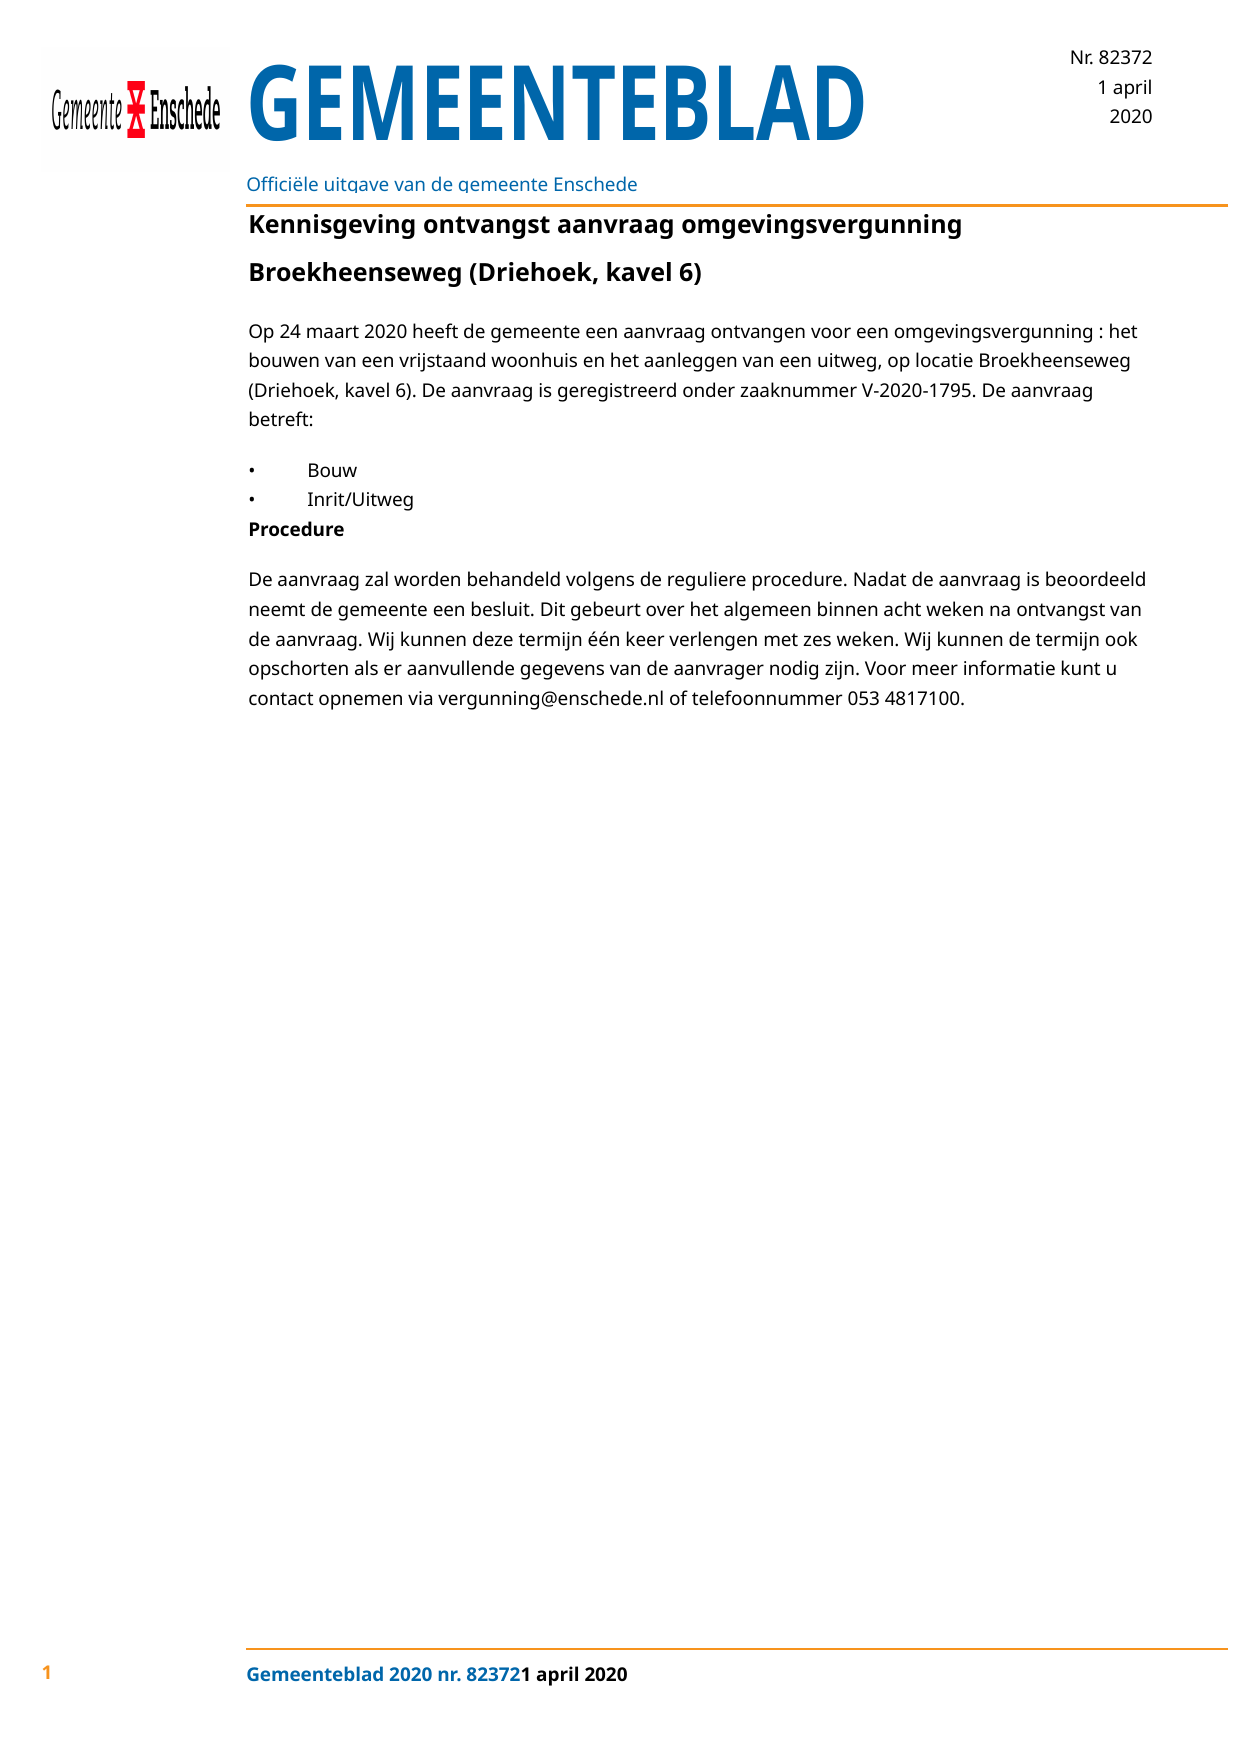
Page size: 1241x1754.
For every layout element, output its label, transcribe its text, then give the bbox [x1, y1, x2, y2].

text Op 24 maart 2020 heeft de gemeente een aanvraag ontvangen voor een omgevingsvergunning : het bouwen van een vrijstaand woonhuis en het aanleggen van een uitweg, op locatie Broekheenseweg (Driehoek, kavel 6). De aanvraag is geregistreerd onder zaaknummer V-2020-1795. De aanvraag betreft: [248, 318, 1152, 432]
text Kennisgeving ontvangst aanvraag omgevingsvergunning Broekheenseweg (Driehoek, kavel 6) [248, 207, 1152, 288]
list Inrit/Uitweg [248, 487, 1152, 512]
picture [41, 47, 231, 172]
list Bouw [248, 457, 1152, 483]
text De aanvraag zal worden behandeld volgens de reguliere procedure. Nadat de aanvraag is beoordeeld neemt de gemeente een besluit. Dit gebeurt over het algemeen binnen acht weken na ontvangst van de aanvraag. Wij kunnen deze termijn één keer verlengen met zes weken. Wij kunnen de termijn ook opschorten als er aanvullende gegevens van de aanvrager nodig zijn. Voor meer informatie kunt u contact opnemen via vergunning@enschede.nl of telefoonnummer 053 4817100. [248, 567, 1152, 711]
text Procedure [248, 516, 1152, 542]
